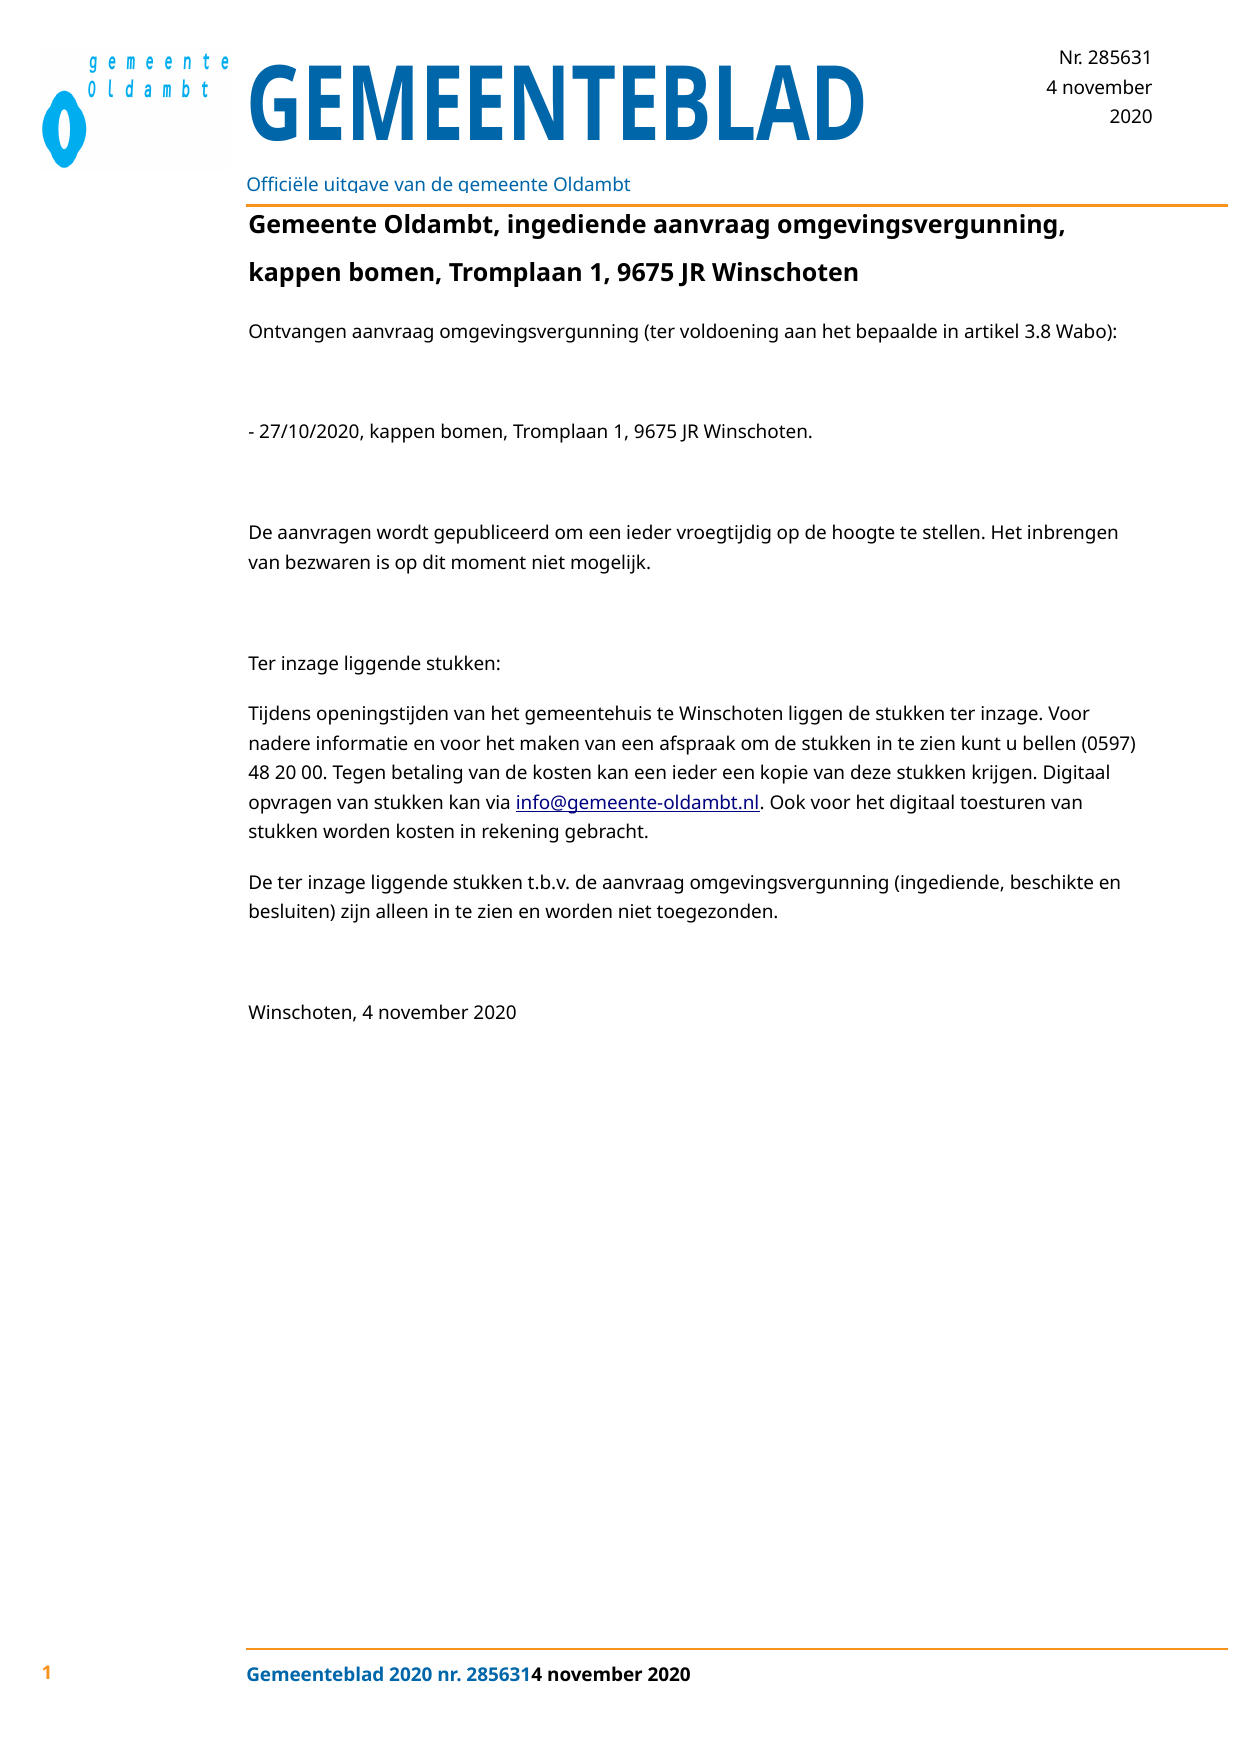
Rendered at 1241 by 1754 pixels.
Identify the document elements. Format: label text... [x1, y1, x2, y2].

text Ter inzage liggende stukken: [248, 650, 1152, 676]
text De aanvragen wordt gepubliceerd om een ieder vroegtijdig op de hoogte te stellen. Het inbrengen van bezwaren is op dit moment niet mogelijk. [248, 519, 1152, 575]
text De ter inzage liggende stukken t.b.v. de aanvraag omgevingsvergunning (ingediende, beschikte en besluiten) zijn alleen in te zien en worden niet toegezonden. [248, 869, 1152, 924]
picture [41, 47, 231, 172]
text Ontvangen aanvraag omgevingsvergunning (ter voldoening aan het bepaalde in artikel 3.8 Wabo): [248, 318, 1152, 344]
text Gemeente Oldambt, ingediende aanvraag omgevingsvergunning, kappen bomen, Tromplaan 1, 9675 JR Winschoten [248, 207, 1152, 288]
text Tijdens openingstijden van het gemeentehuis te Winschoten liggen de stukken ter inzage. Voor nadere informatie en voor het maken van een afspraak om de stukken in te zien kunt u bellen (0597) 48 20 00. Tegen betaling van de kosten kan een ieder een kopie van deze stukken krijgen. Digitaal opvragen van stukken kan via info@gemeente-oldambt.nl. Ook voor het digitaal toesturen van stukken worden kosten in rekening gebracht. [248, 700, 1152, 844]
text - 27/10/2020, kappen bomen, Tromplaan 1, 9675 JR Winschoten. [248, 419, 1152, 444]
text Winschoten, 4 november 2020 [248, 999, 1152, 1025]
